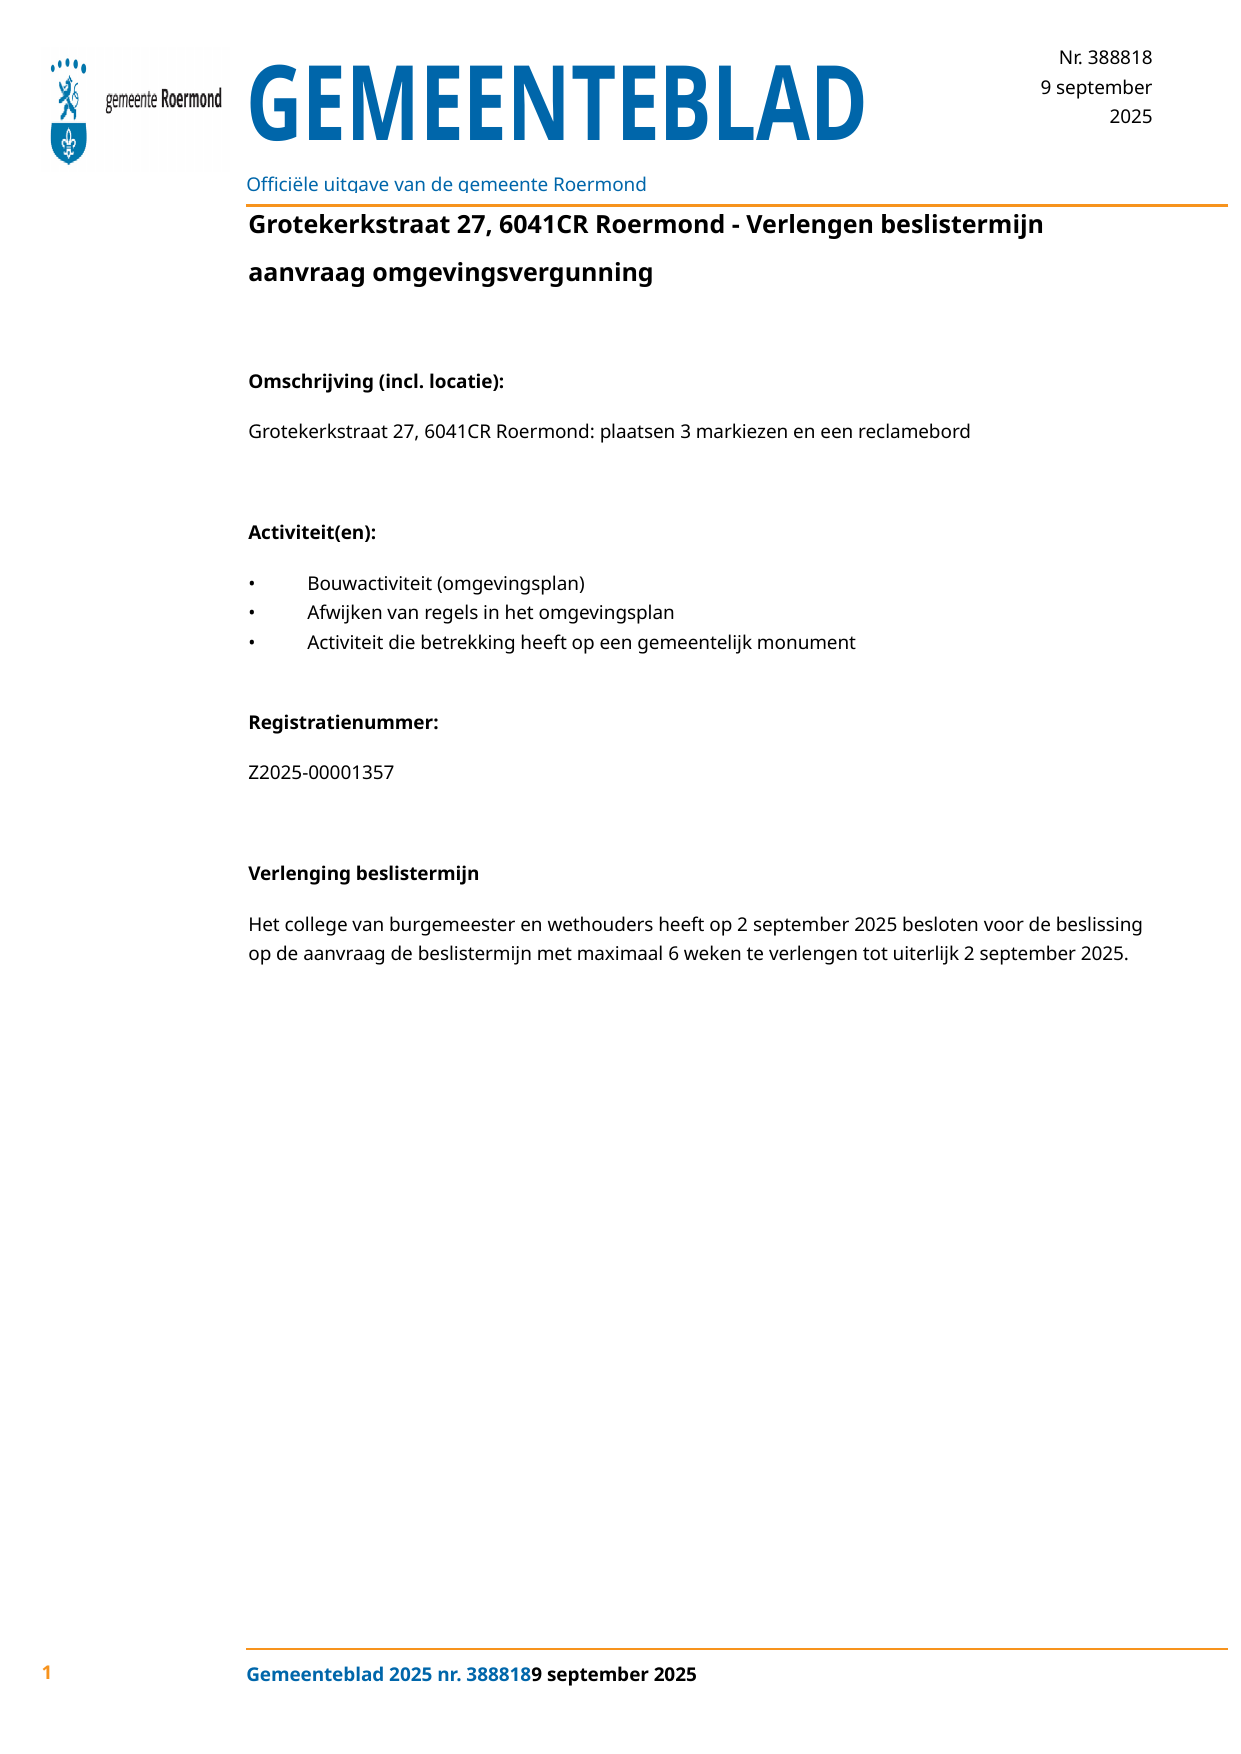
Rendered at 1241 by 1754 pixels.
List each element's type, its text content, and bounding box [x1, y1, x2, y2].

text Verlenging beslistermijn [248, 860, 1152, 886]
list Afwijken van regels in het omgevingsplan [248, 599, 1152, 625]
text Grotekerkstraat 27, 6041CR Roermond - Verlengen beslistermijn aanvraag omgevingsvergunning [248, 207, 1152, 288]
text Activiteit(en): [248, 519, 1152, 545]
text Omschrijving (incl. locatie): [248, 368, 1152, 394]
text Grotekerkstraat 27, 6041CR Roermond: plaatsen 3 markiezen en een reclamebord [248, 419, 1152, 444]
text Z2025-00001357 [248, 759, 1152, 785]
list Activiteit die betrekking heeft op een gemeentelijk monument [248, 629, 1152, 655]
text Het college van burgemeester en wethouders heeft op 2 september 2025 besloten voor de beslissing op de aanvraag de beslistermijn met maximaal 6 weken te verlengen tot uiterlijk 2 september 2025. [248, 911, 1152, 966]
list Bouwactiviteit (omgevingsplan) [248, 570, 1152, 596]
picture [41, 47, 231, 172]
text Registratienummer: [248, 709, 1152, 735]
